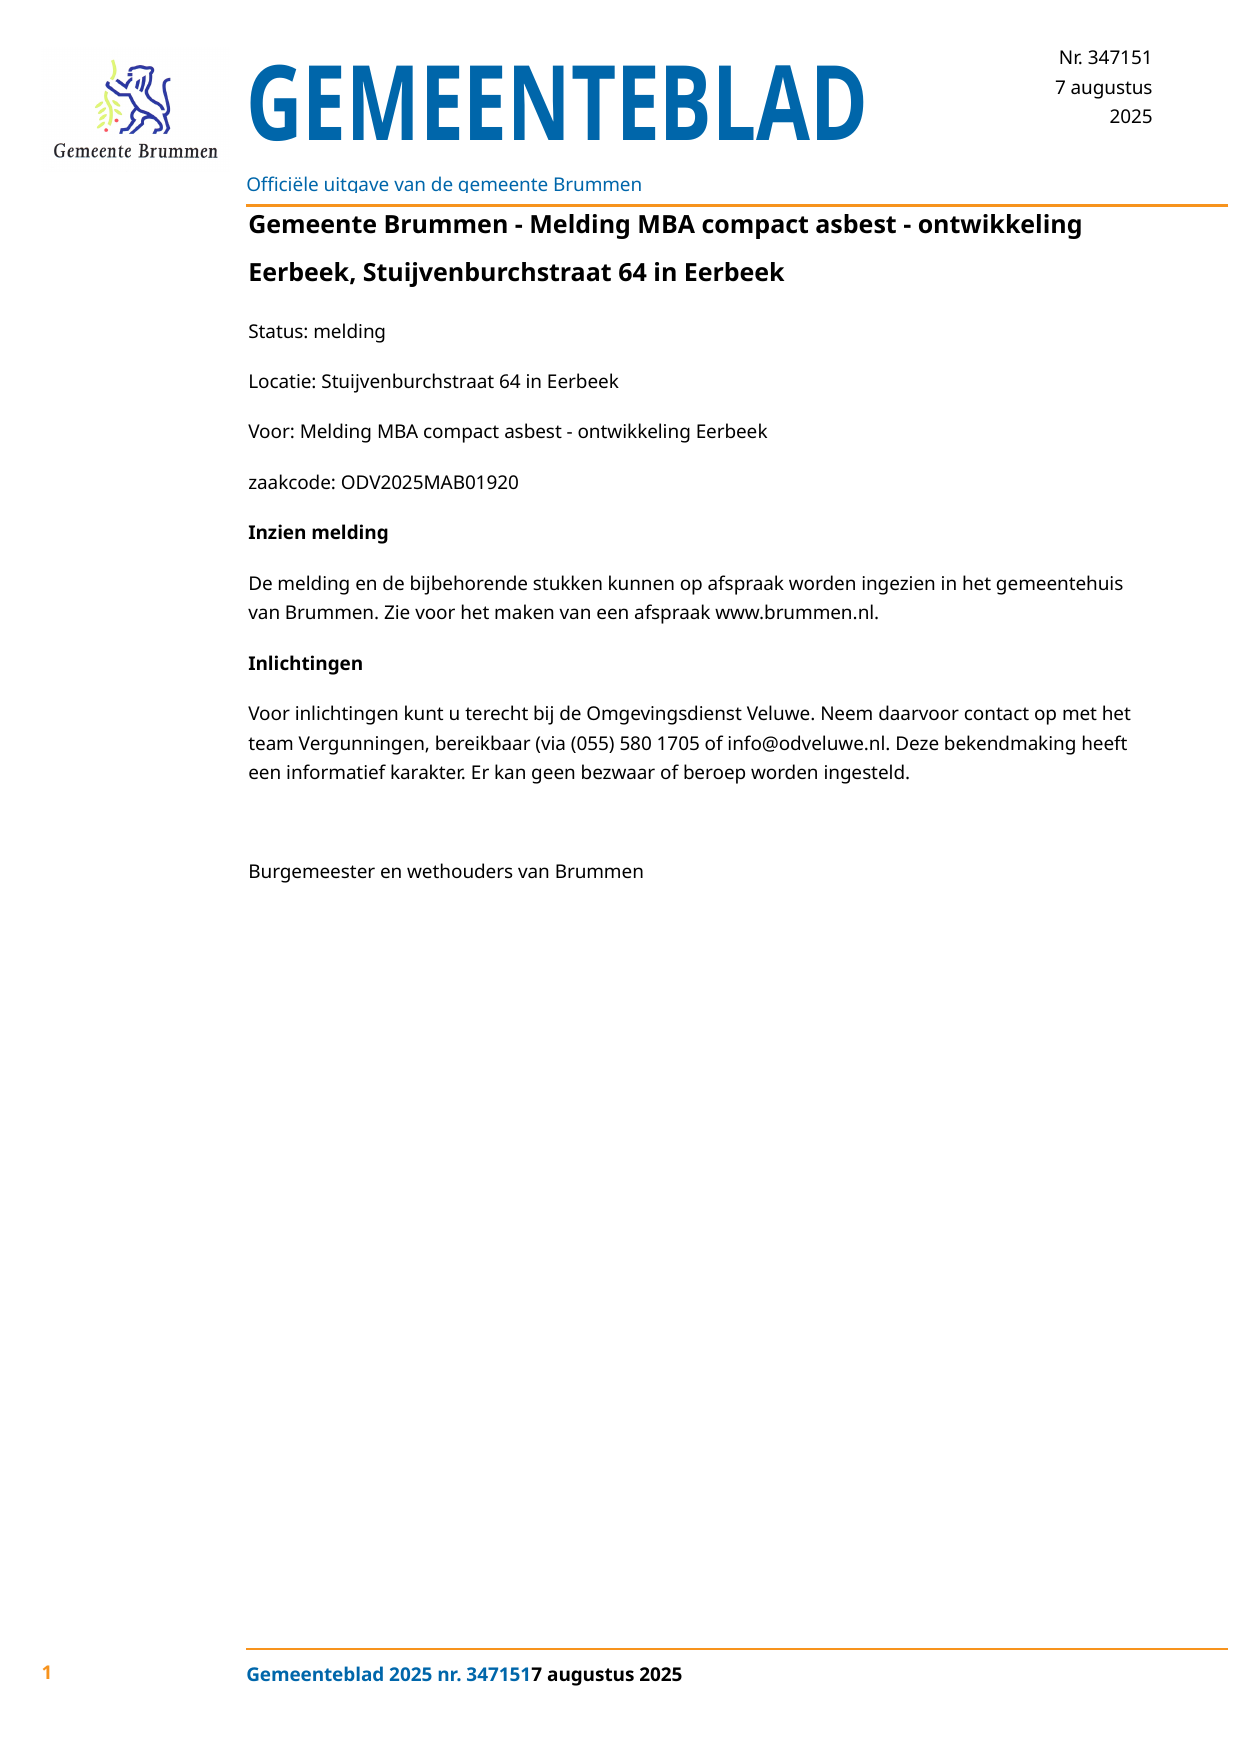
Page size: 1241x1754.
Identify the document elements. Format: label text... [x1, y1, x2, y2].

text zaakcode: ODV2025MAB01920 [248, 469, 1152, 495]
text De melding en de bijbehorende stukken kunnen op afspraak worden ingezien in het gemeentehuis van Brummen. Zie voor het maken van een afspraak www.brummen.nl. [248, 570, 1152, 625]
text Locatie: Stuijvenburchstraat 64 in Eerbeek [248, 368, 1152, 394]
text Voor: Melding MBA compact asbest - ontwikkeling Eerbeek [248, 419, 1152, 444]
text Inlichtingen [248, 650, 1152, 676]
text Voor inlichtingen kunt u terecht bij de Omgevingsdienst Veluwe. Neem daarvoor contact op met het team Vergunningen, bereikbaar (via (055) 580 1705 of info@odveluwe.nl. Deze bekendmaking heeft een informatief karakter. Er kan geen bezwaar of beroep worden ingesteld. [248, 700, 1152, 785]
text Inzien melding [248, 519, 1152, 545]
text Status: melding [248, 318, 1152, 344]
picture [41, 47, 231, 172]
text Gemeente Brummen - Melding MBA compact asbest - ontwikkeling Eerbeek, Stuijvenburchstraat 64 in Eerbeek [248, 207, 1152, 288]
text Burgemeester en wethouders van Brummen [248, 858, 1152, 883]
